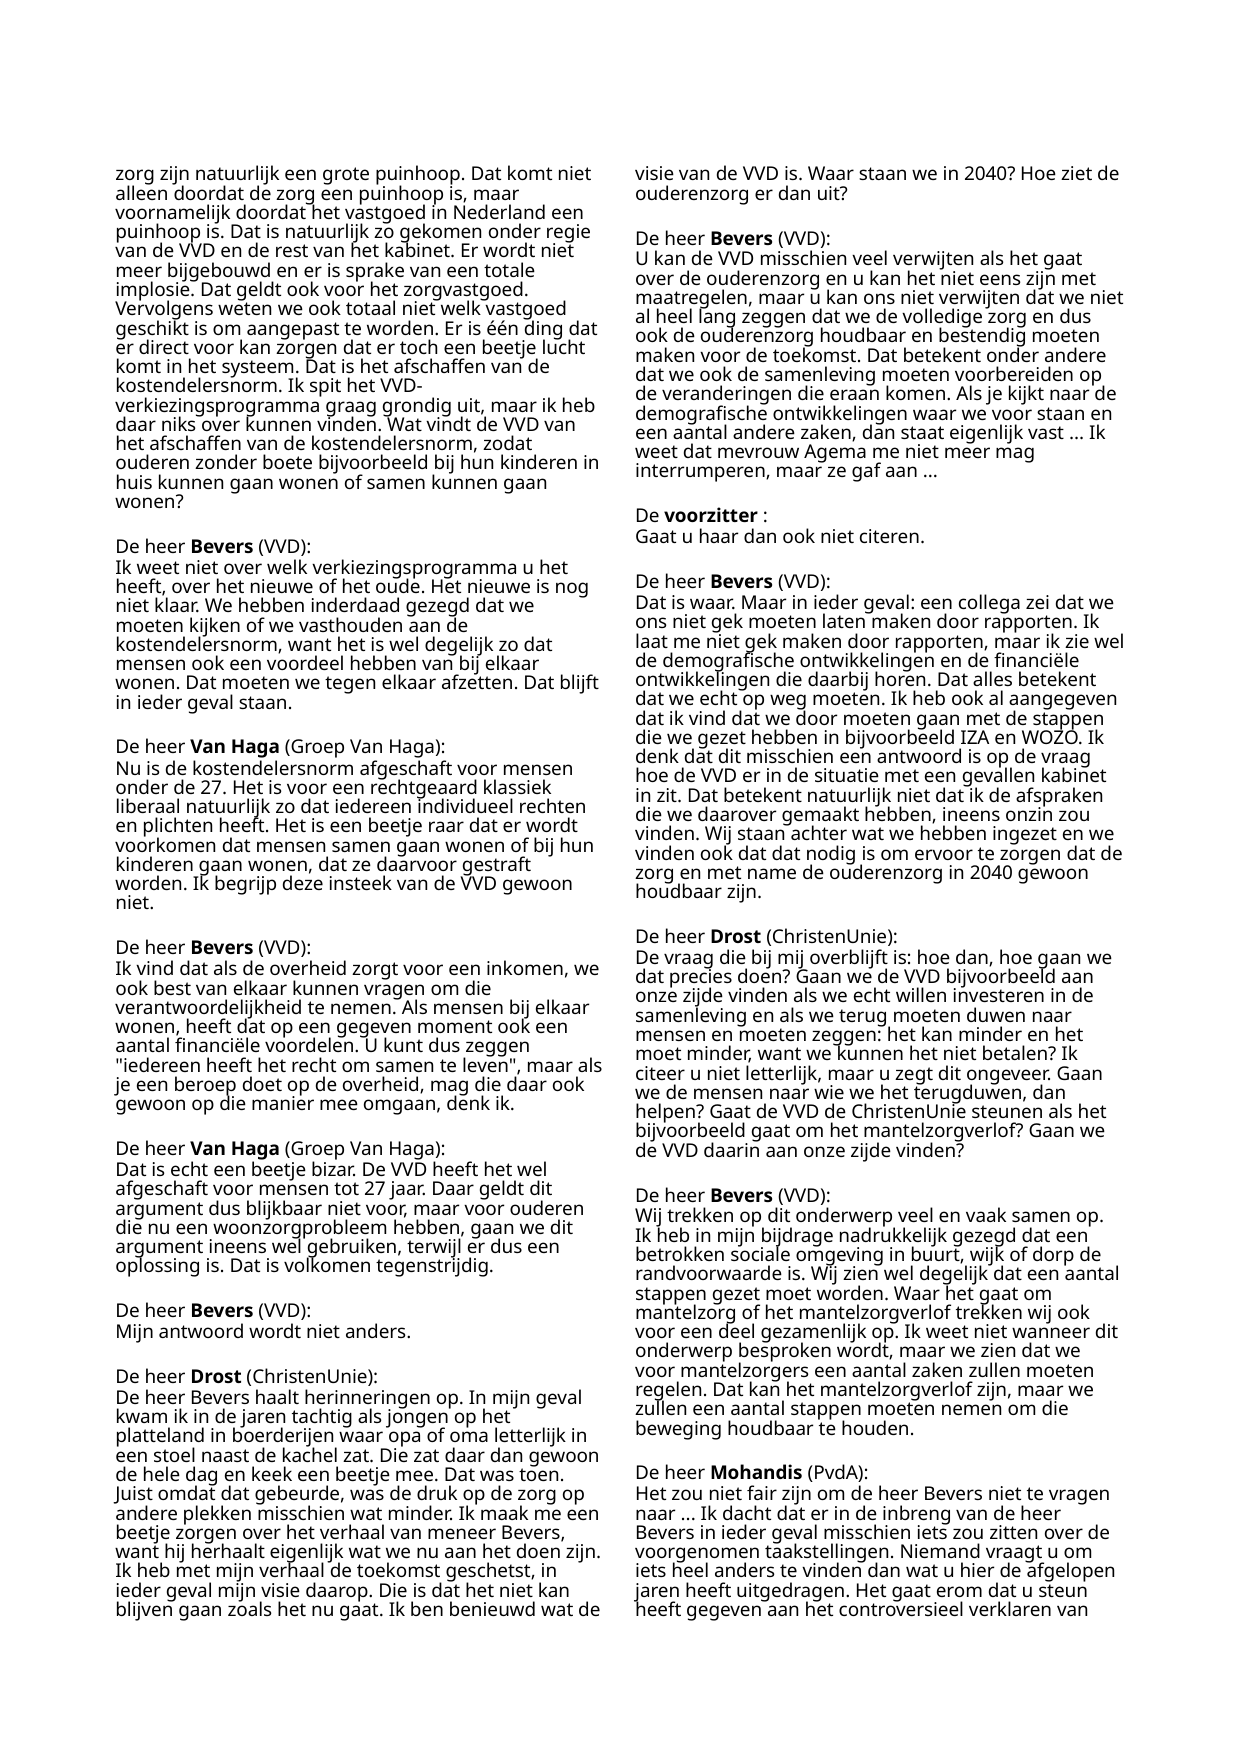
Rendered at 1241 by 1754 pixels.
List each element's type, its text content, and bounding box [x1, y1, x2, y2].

text De heer Bevers (VVD): [115, 934, 605, 960]
text Nu is de kostendelersnorm afgeschaft voor mensen onder de 27. Het is voor een rechtgeaard klassiek liberaal natuurlijk zo dat iedereen individueel rechten en plichten heeft. Het is een beetje raar dat er wordt voorkomen dat mensen samen gaan wonen of bij hun kinderen gaan wonen, dat ze daarvoor gestraft worden. Ik begrijp deze insteek van de VVD gewoon niet. [115, 759, 605, 914]
text Wij trekken op dit onderwerp veel en vaak samen op. Ik heb in mijn bijdrage nadrukkelijk gezegd dat een betrokken sociale omgeving in buurt, wijk of dorp de randvoorwaarde is. Wij zien wel degelijk dat een aantal stappen gezet moet worden. Waar het gaat om mantelzorg of het mantelzorgverlof trekken wij ook voor een deel gezamenlijk op. Ik weet niet wanneer dit onderwerp besproken wordt, maar we zien dat we voor mantelzorgers een aantal zaken zullen moeten regelen. Dat kan het mantelzorgverlof zijn, maar we zullen een aantal stappen moeten nemen om die beweging houdbaar te houden. [635, 1207, 1125, 1439]
text U kan de VVD misschien veel verwijten als het gaat over de ouderenzorg en u kan het niet eens zijn met maatregelen, maar u kan ons niet verwijten dat we niet al heel lang zeggen dat we de volledige zorg en dus ook de ouderenzorg houdbaar en bestendig moeten maken voor de toekomst. Dat betekent onder andere dat we ook de samenleving moeten voorbereiden op de veranderingen die eraan komen. Als je kijkt naar de demografische ontwikkelingen waar we voor staan en een aantal andere zaken, dan staat eigenlijk vast ... Ik weet dat mevrouw Agema me niet meer mag interrumperen, maar ze gaf aan ... [635, 250, 1125, 482]
text De heer Bevers (VVD): [635, 568, 1125, 594]
text De heer Drost (ChristenUnie): [115, 1363, 605, 1389]
text Het zou niet fair zijn om de heer Bevers niet te vragen naar ... Ik dacht dat er in de inbreng van de heer Bevers in ieder geval misschien iets zou zitten over de voorgenomen taakstellingen. Niemand vraagt u om iets heel anders te vinden dan wat u hier de afgelopen jaren heeft uitgedragen. Het gaat erom dat u steun heeft gegeven aan het controversieel verklaren van [635, 1485, 1125, 1620]
text De heer Van Haga (Groep Van Haga): [115, 734, 605, 759]
text De heer Mohandis (PvdA): [635, 1459, 1125, 1485]
text Dat is waar. Maar in ieder geval: een collega zei dat we ons niet gek moeten laten maken door rapporten. Ik laat me niet gek maken door rapporten, maar ik zie wel de demografische ontwikkelingen en de financiële ontwikkelingen die daarbij horen. Dat alles betekent dat we echt op weg moeten. Ik heb ook al aangegeven dat ik vind dat we door moeten gaan met de stappen die we gezet hebben in bijvoorbeeld IZA en WOZO. Ik denk dat dit misschien een antwoord is op de vraag hoe de VVD er in de situatie met een gevallen kabinet in zit. Dat betekent natuurlijk niet dat ik de afspraken die we daarover gemaakt hebben, ineens onzin zou vinden. Wij staan achter wat we hebben ingezet en we vinden ook dat dat nodig is om ervoor te zorgen dat de zorg en met name de ouderenzorg in 2040 gewoon houdbaar zijn. [635, 594, 1125, 902]
text De voorzitter : [635, 502, 1125, 528]
text Gaat u haar dan ook niet citeren. [635, 528, 1125, 547]
text Dat is echt een beetje bizar. De VVD heeft het wel afgeschaft voor mensen tot 27 jaar. Daar geldt dit argument dus blijkbaar niet voor, maar voor ouderen die nu een woonzorgprobleem hebben, gaan we dit argument ineens wel gebruiken, terwijl er dus een oplossing is. Dat is volkomen tegenstrijdig. [115, 1161, 605, 1277]
text Mijn antwoord wordt niet anders. [115, 1323, 605, 1342]
text Ik weet niet over welk verkiezingsprogramma u het heeft, over het nieuwe of het oude. Het nieuwe is nog niet klaar. We hebben inderdaad gezegd dat we moeten kijken of we vasthouden aan de kostendelersnorm, want het is wel degelijk zo dat mensen ook een voordeel hebben van bij elkaar wonen. Dat moeten we tegen elkaar afzetten. Dat blijft in ieder geval staan. [115, 559, 605, 713]
text De vraag die bij mij overblijft is: hoe dan, hoe gaan we dat precies doen? Gaan we de VVD bijvoorbeeld aan onze zijde vinden als we echt willen investeren in de samenleving en als we terug moeten duwen naar mensen en moeten zeggen: het kan minder en het moet minder, want we kunnen het niet betalen? Ik citeer u niet letterlijk, maar u zegt dit ongeveer. Gaan we de mensen naar wie we het terugduwen, dan helpen? Gaat de VVD de ChristenUnie steunen als het bijvoorbeeld gaat om het mantelzorgverlof? Gaan we de VVD daarin aan onze zijde vinden? [635, 949, 1125, 1161]
text De heer Bevers (VVD): [115, 533, 605, 559]
text visie van de VVD is. Waar staan we in 2040? Hoe ziet de ouderenzorg er dan uit? [635, 165, 1125, 204]
text zorg zijn natuurlijk een grote puinhoop. Dat komt niet alleen doordat de zorg een puinhoop is, maar voornamelijk doordat het vastgoed in Nederland een puinhoop is. Dat is natuurlijk zo gekomen onder regie van de VVD en de rest van het kabinet. Er wordt niet meer bijgebouwd en er is sprake van een totale implosie. Dat geldt ook voor het zorgvastgoed. Vervolgens weten we ook totaal niet welk vastgoed geschikt is om aangepast te worden. Er is één ding dat er direct voor kan zorgen dat er toch een beetje lucht komt in het systeem. Dat is het afschaffen van de kostendelersnorm. Ik spit het VVD-verkiezingsprogramma graag grondig uit, maar ik heb daar niks over kunnen vinden. Wat vindt de VVD van het afschaffen van de kostendelersnorm, zodat ouderen zonder boete bijvoorbeeld bij hun kinderen in huis kunnen gaan wonen of samen kunnen gaan wonen? [115, 165, 605, 512]
text De heer Bevers haalt herinneringen op. In mijn geval kwam ik in de jaren tachtig als jongen op het platteland in boerderijen waar opa of oma letterlijk in een stoel naast de kachel zat. Die zat daar dan gewoon de hele dag en keek een beetje mee. Dat was toen. Juist omdat dat gebeurde, was de druk op de zorg op andere plekken misschien wat minder. Ik maak me een beetje zorgen over het verhaal van meneer Bevers, want hij herhaalt eigenlijk wat we nu aan het doen zijn. Ik heb met mijn verhaal de toekomst geschetst, in ieder geval mijn visie daarop. Die is dat het niet kan blijven gaan zoals het nu gaat. Ik ben benieuwd wat de [115, 1389, 605, 1620]
text De heer Bevers (VVD): [635, 225, 1125, 250]
text De heer Drost (ChristenUnie): [635, 923, 1125, 949]
text De heer Bevers (VVD): [635, 1182, 1125, 1207]
text De heer Van Haga (Groep Van Haga): [115, 1135, 605, 1161]
text Ik vind dat als de overheid zorgt voor een inkomen, we ook best van elkaar kunnen vragen om die verantwoordelijkheid te nemen. Als mensen bij elkaar wonen, heeft dat op een gegeven moment ook een aantal financiële voordelen. U kunt dus zeggen "iedereen heeft het recht om samen te leven", maar als je een beroep doet op de overheid, mag die daar ook gewoon op die manier mee omgaan, denk ik. [115, 960, 605, 1114]
text De heer Bevers (VVD): [115, 1297, 605, 1323]
